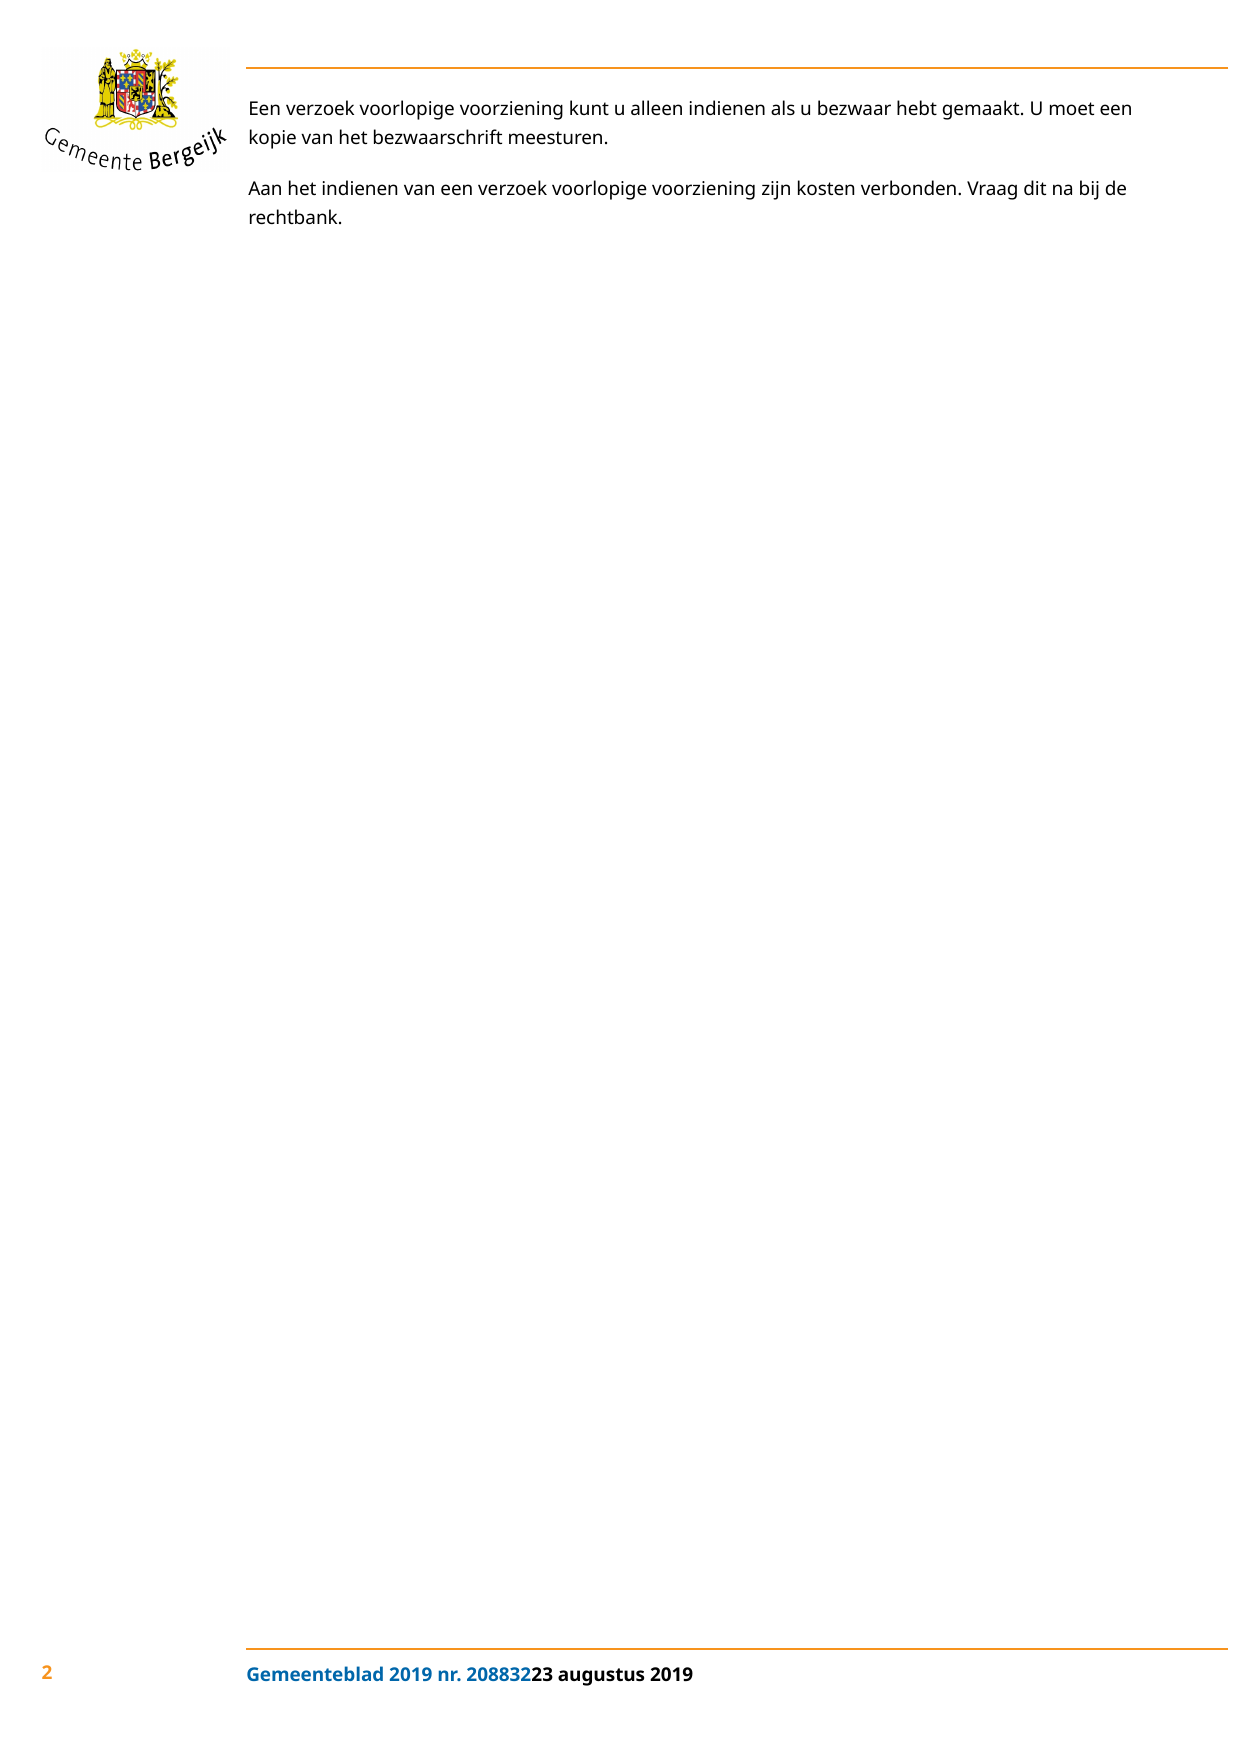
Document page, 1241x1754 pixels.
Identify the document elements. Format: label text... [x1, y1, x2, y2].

picture [41, 47, 231, 172]
text Aan het indienen van een verzoek voorlopige voorziening zijn kosten verbonden. Vraag dit na bij de rechtbank. [248, 175, 1152, 230]
text Een verzoek voorlopige voorziening kunt u alleen indienen als u bezwaar hebt gemaakt. U moet een kopie van het bezwaarschrift meesturen. [248, 95, 1152, 150]
